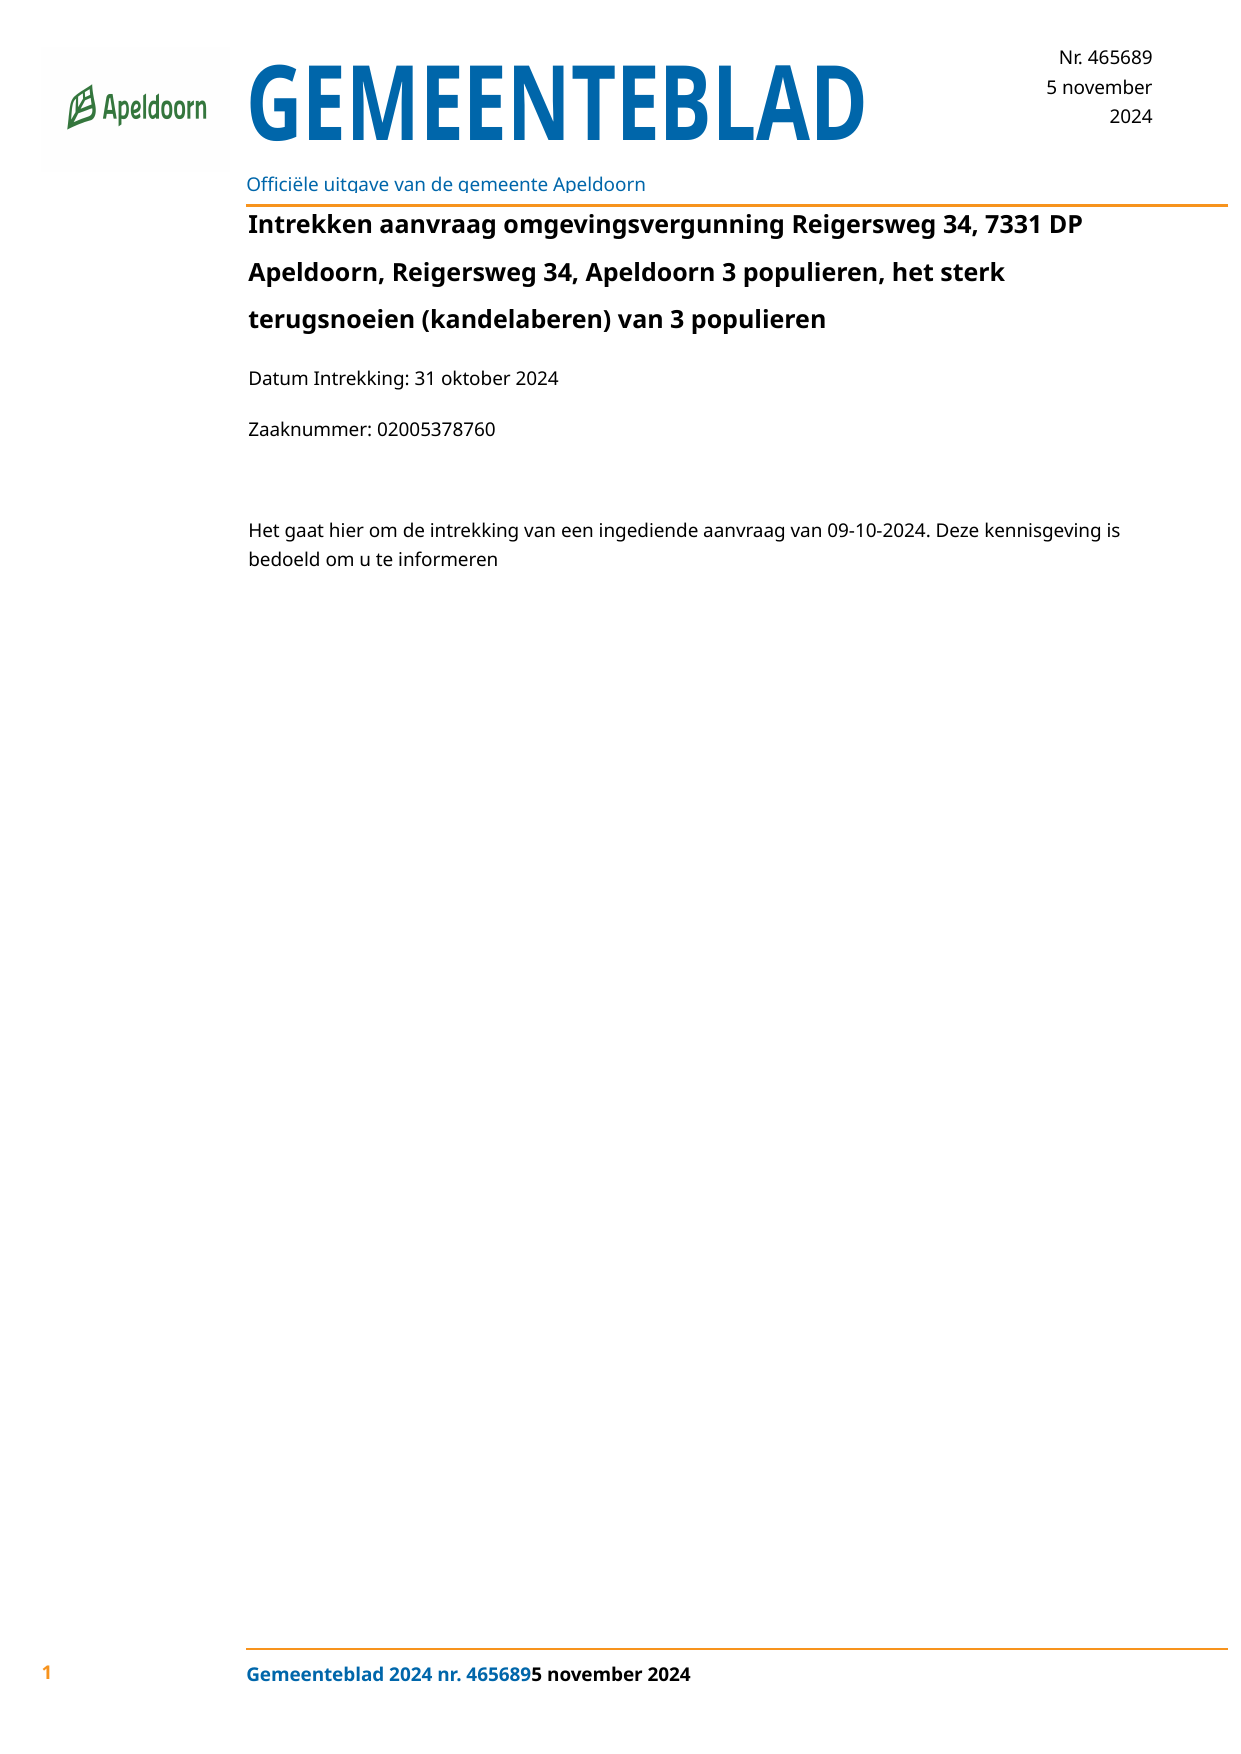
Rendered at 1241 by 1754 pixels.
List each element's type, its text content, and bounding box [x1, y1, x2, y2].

text Het gaat hier om de intrekking van een ingediende aanvraag van 09-10-2024. Deze kennisgeving is bedoeld om u te informeren [248, 517, 1152, 572]
picture [41, 47, 231, 172]
text Datum Intrekking: 31 oktober 2024 [248, 366, 1152, 391]
text Intrekken aanvraag omgevingsvergunning Reigersweg 34, 7331 DP Apeldoorn, Reigersweg 34, Apeldoorn 3 populieren, het sterk terugsnoeien (kandelaberen) van 3 populieren [248, 207, 1152, 336]
text Zaaknummer: 02005378760 [248, 416, 1152, 442]
